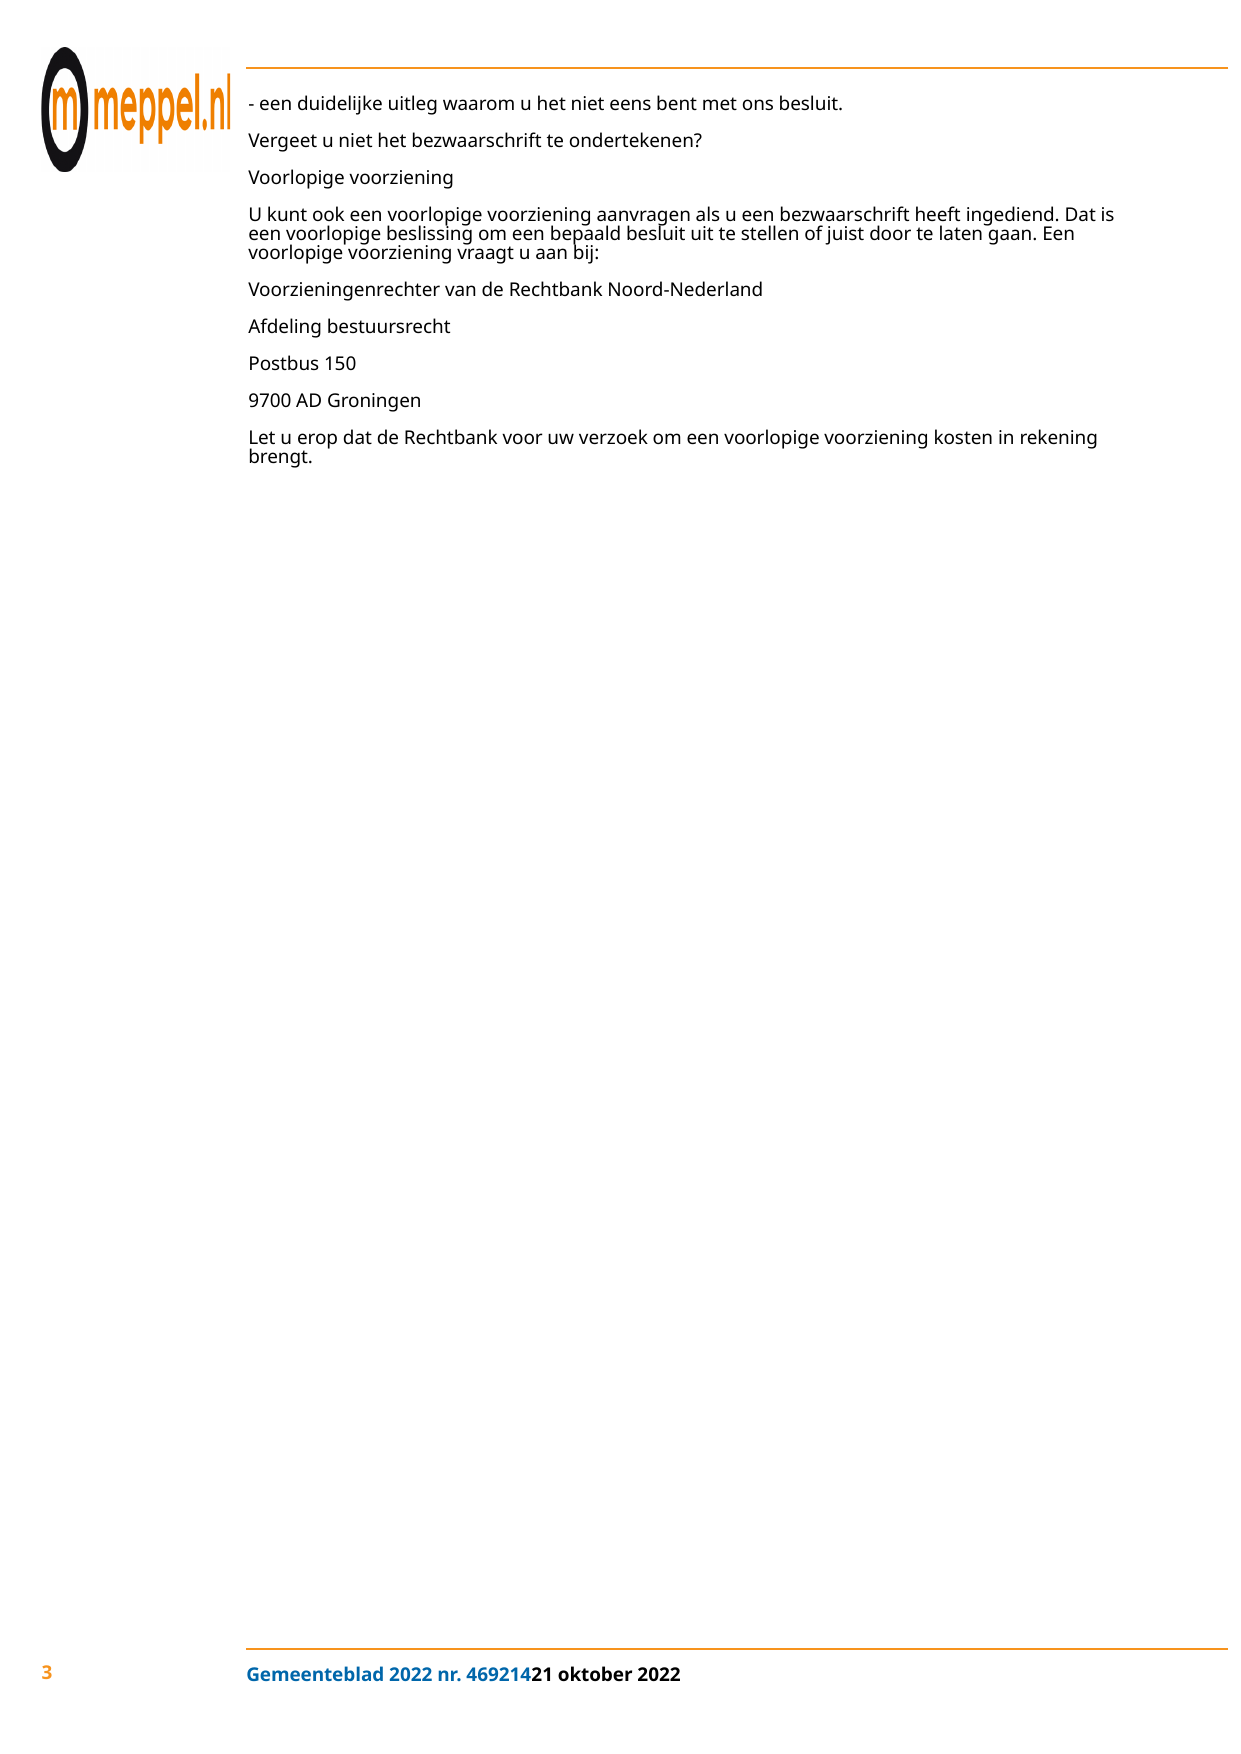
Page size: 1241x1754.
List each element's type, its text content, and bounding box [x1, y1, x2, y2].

text Postbus 150 [248, 355, 1152, 374]
text Voorlopige voorziening [248, 169, 1152, 188]
text Vergeet u niet het bezwaarschrift te ondertekenen? [248, 132, 1152, 151]
text Afdeling bestuursrecht [248, 318, 1152, 337]
text Let u erop dat de Rechtbank voor uw verzoek om een voorlopige voorziening kosten in rekening brengt. [248, 429, 1152, 468]
picture [41, 47, 231, 172]
text - een duidelijke uitleg waarom u het niet eens bent met ons besluit. [248, 95, 1152, 114]
text Voorzieningenrechter van de Rechtbank Noord-Nederland [248, 281, 1152, 301]
text 9700 AD Groningen [248, 392, 1152, 411]
text U kunt ook een voorlopige voorziening aanvragen als u een bezwaarschrift heeft ingediend. Dat is een voorlopige beslissing om een bepaald besluit uit te stellen of juist door te laten gaan. Een voorlopige voorziening vraagt u aan bij: [248, 206, 1152, 263]
